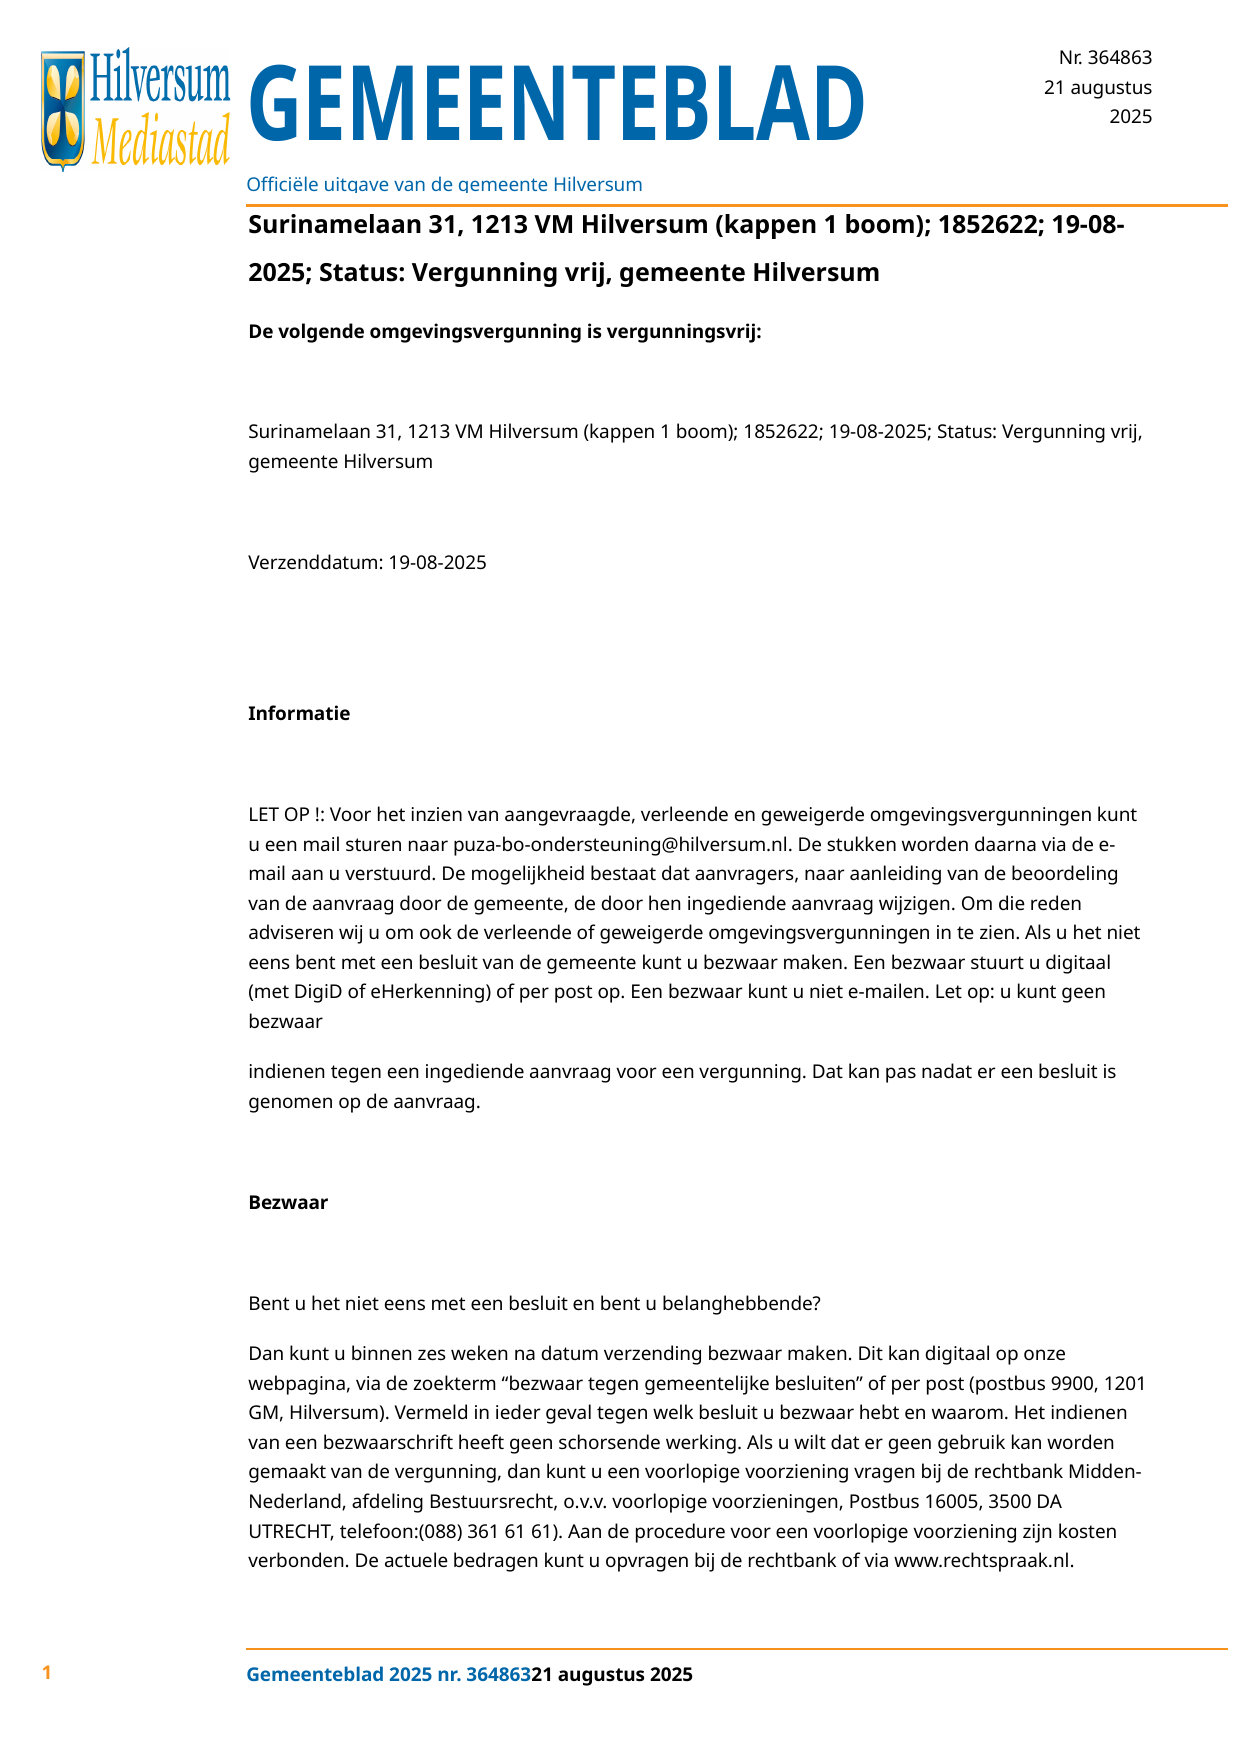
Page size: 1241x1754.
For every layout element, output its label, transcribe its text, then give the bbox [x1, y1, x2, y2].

text Dan kunt u binnen zes weken na datum verzending bezwaar maken. Dit kan digitaal op onze webpagina, via de zoekterm “bezwaar tegen gemeentelijke besluiten” of per post (postbus 9900, 1201 GM, Hilversum). Vermeld in ieder geval tegen welk besluit u bezwaar hebt en waarom. Het indienen van een bezwaarschrift heeft geen schorsende werking. Als u wilt dat er geen gebruik kan worden gemaakt van de vergunning, dan kunt u een voorlopige voorziening vragen bij de rechtbank Midden-Nederland, afdeling Bestuursrecht, o.v.v. voorlopige voorzieningen, Postbus 16005, 3500 DA UTRECHT, telefoon:(088) 361 61 61). Aan de procedure voor een voorlopige voorziening zijn kosten verbonden. De actuele bedragen kunt u opvragen bij de rechtbank of via www.rechtspraak.nl. [248, 1340, 1152, 1573]
text Surinamelaan 31, 1213 VM Hilversum (kappen 1 boom); 1852622; 19-08-2025; Status: Vergunning vrij, gemeente Hilversum [248, 207, 1152, 288]
text Informatie [248, 700, 1152, 726]
text Surinamelaan 31, 1213 VM Hilversum (kappen 1 boom); 1852622; 19-08-2025; Status: Vergunning vrij, gemeente Hilversum [248, 419, 1152, 474]
text Verzenddatum: 19-08-2025 [248, 549, 1152, 575]
text LET OP !: Voor het inzien van aangevraagde, verleende en geweigerde omgevingsvergunningen kunt u een mail sturen naar puza-bo-ondersteuning@hilversum.nl. De stukken worden daarna via de e-mail aan u verstuurd. De mogelijkheid bestaat dat aanvragers, naar aanleiding van de beoordeling van de aanvraag door de gemeente, de door hen ingediende aanvraag wijzigen. Om die reden adviseren wij u om ook de verleende of geweigerde omgevingsvergunningen in te zien. Als u het niet eens bent met een besluit van de gemeente kunt u bezwaar maken. Een bezwaar stuurt u digitaal (met DigiD of eHerkenning) of per post op. Een bezwaar kunt u niet e-mailen. Let op: u kunt geen bezwaar [248, 801, 1152, 1034]
text Bent u het niet eens met een besluit en bent u belanghebbende? [248, 1290, 1152, 1316]
text indienen tegen een ingediende aanvraag voor een vergunning. Dat kan pas nadat er een besluit is genomen op de aanvraag. [248, 1059, 1152, 1114]
text De volgende omgevingsvergunning is vergunningsvrij: [248, 318, 1152, 344]
picture [41, 47, 231, 172]
text Bezwaar [248, 1189, 1152, 1215]
